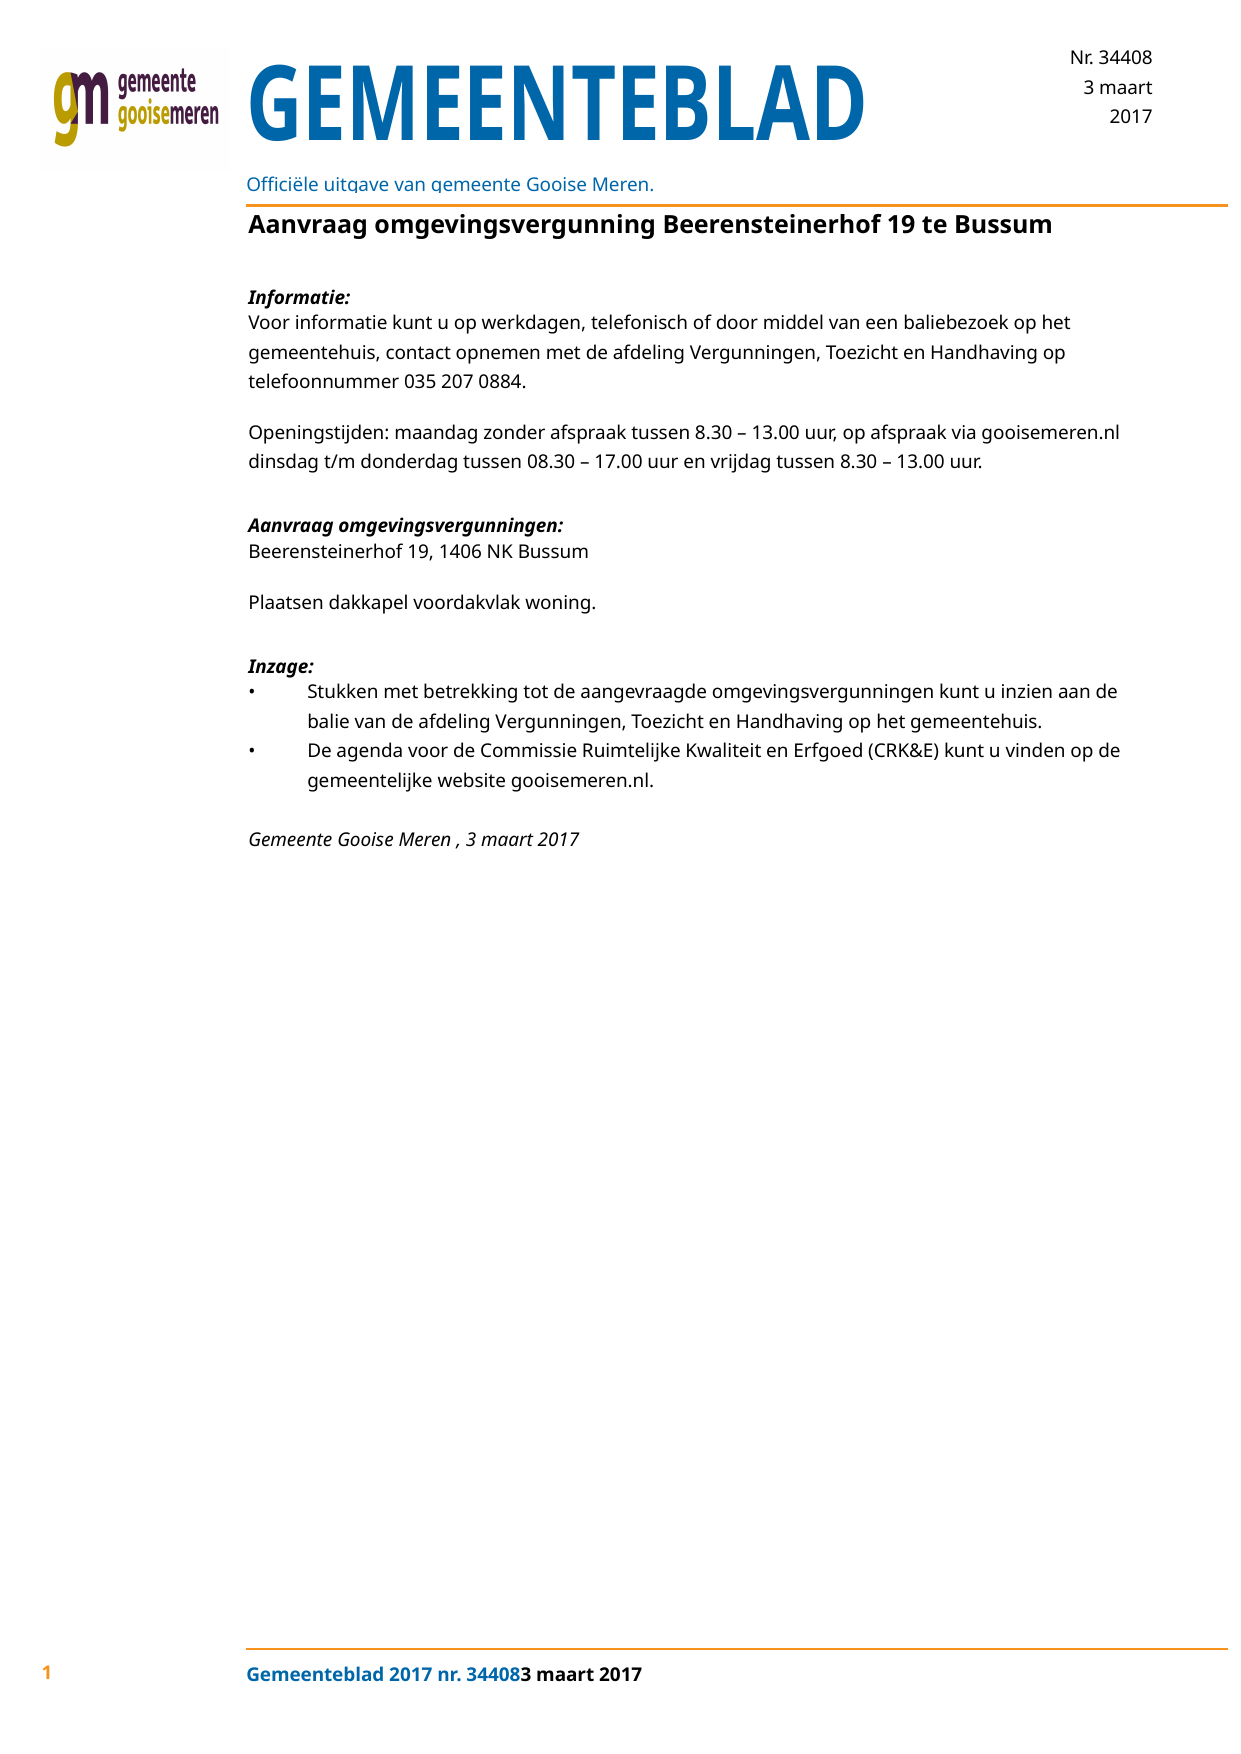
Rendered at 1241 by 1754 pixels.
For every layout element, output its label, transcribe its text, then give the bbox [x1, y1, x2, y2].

text Inzage: [248, 653, 1152, 678]
text Gemeente Gooise Meren , 3 maart 2017 [248, 826, 1152, 852]
text Voor informatie kunt u op werkdagen, telefonisch of door middel van een baliebezoek op het gemeentehuis, contact opnemen met de afdeling Vergunningen, Toezicht en Handhaving op telefoonnummer 035 207 0884. [248, 309, 1152, 394]
text Aanvraag omgevingsvergunning Beerensteinerhof 19 te Bussum [248, 207, 1152, 241]
list De agenda voor de Commissie Ruimtelijke Kwaliteit en Erfgoed (CRK&E) kunt u vinden op de gemeentelijke website gooisemeren.nl. [248, 738, 1152, 793]
text Informatie: [248, 284, 1152, 309]
list Stukken met betrekking tot de aangevraagde omgevingsvergunningen kunt u inzien aan de balie van de afdeling Vergunningen, Toezicht en Handhaving op het gemeentehuis. [248, 678, 1152, 734]
picture [41, 47, 231, 172]
text Plaatsen dakkapel voordakvlak woning. [248, 589, 1152, 614]
text Beerensteinerhof 19, 1406 NK Bussum [248, 538, 1152, 564]
text Openingstijden: maandag zonder afspraak tussen 8.30 – 13.00 uur, op afspraak via gooisemeren.nl dinsdag t/m donderdag tussen 08.30 – 17.00 uur en vrijdag tussen 8.30 – 13.00 uur. [248, 419, 1152, 474]
text Aanvraag omgevingsvergunningen: [248, 513, 1152, 538]
